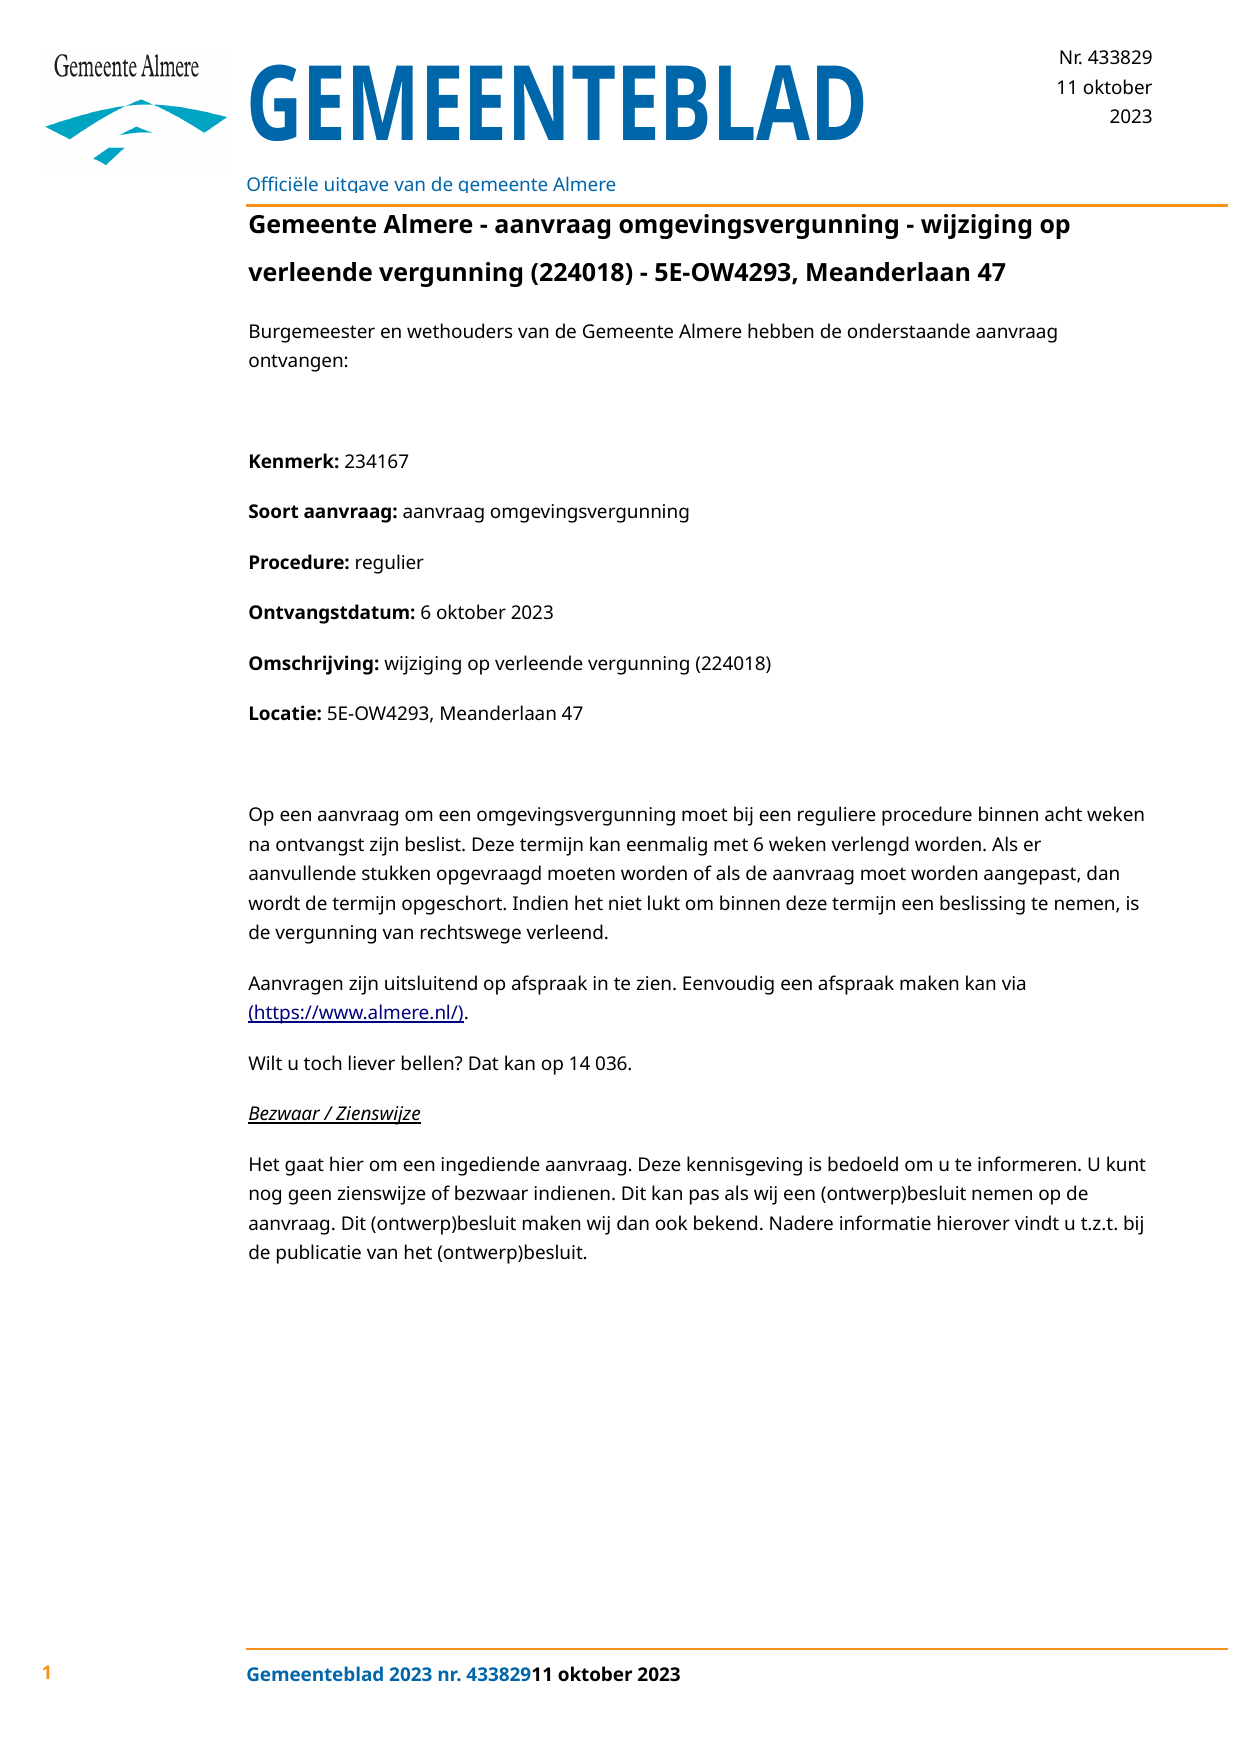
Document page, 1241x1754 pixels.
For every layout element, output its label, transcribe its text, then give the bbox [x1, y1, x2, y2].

text Gemeente Almere - aanvraag omgevingsvergunning - wijziging op verleende vergunning (224018) - 5E-OW4293, Meanderlaan 47 [248, 207, 1152, 288]
text Soort aanvraag: aanvraag omgevingsvergunning [248, 499, 1152, 524]
text Aanvragen zijn uitsluitend op afspraak in te zien. Eenvoudig een afspraak maken kan via (https://www.almere.nl/). [248, 970, 1152, 1025]
text Omschrijving: wijziging op verleende vergunning (224018) [248, 650, 1152, 676]
picture [41, 47, 231, 172]
text Procedure: regulier [248, 549, 1152, 575]
text Kenmerk: 234167 [248, 448, 1152, 474]
text Ontvangstdatum: 6 oktober 2023 [248, 599, 1152, 625]
text Wilt u toch liever bellen? Dat kan op 14 036. [248, 1050, 1152, 1076]
text Bezwaar / Zienswijze [248, 1100, 1152, 1126]
text Burgemeester en wethouders van de Gemeente Almere hebben de onderstaande aanvraag ontvangen: [248, 318, 1152, 373]
text Het gaat hier om een ingediende aanvraag. Deze kennisgeving is bedoeld om u te informeren. U kunt nog geen zienswijze of bezwaar indienen. Dit kan pas als wij een (ontwerp)besluit nemen op de aanvraag. Dit (ontwerp)besluit maken wij dan ook bekend. Nadere informatie hierover vindt u t.z.t. bij de publicatie van het (ontwerp)besluit. [248, 1151, 1152, 1265]
text Locatie: 5E-OW4293, Meanderlaan 47 [248, 700, 1152, 726]
text Op een aanvraag om een omgevingsvergunning moet bij een reguliere procedure binnen acht weken na ontvangst zijn beslist. Deze termijn kan eenmalig met 6 weken verlengd worden. Als er aanvullende stukken opgevraagd moeten worden of als de aanvraag moet worden aangepast, dan wordt de termijn opgeschort. Indien het niet lukt om binnen deze termijn een beslissing te nemen, is de vergunning van rechtswege verleend. [248, 801, 1152, 945]
